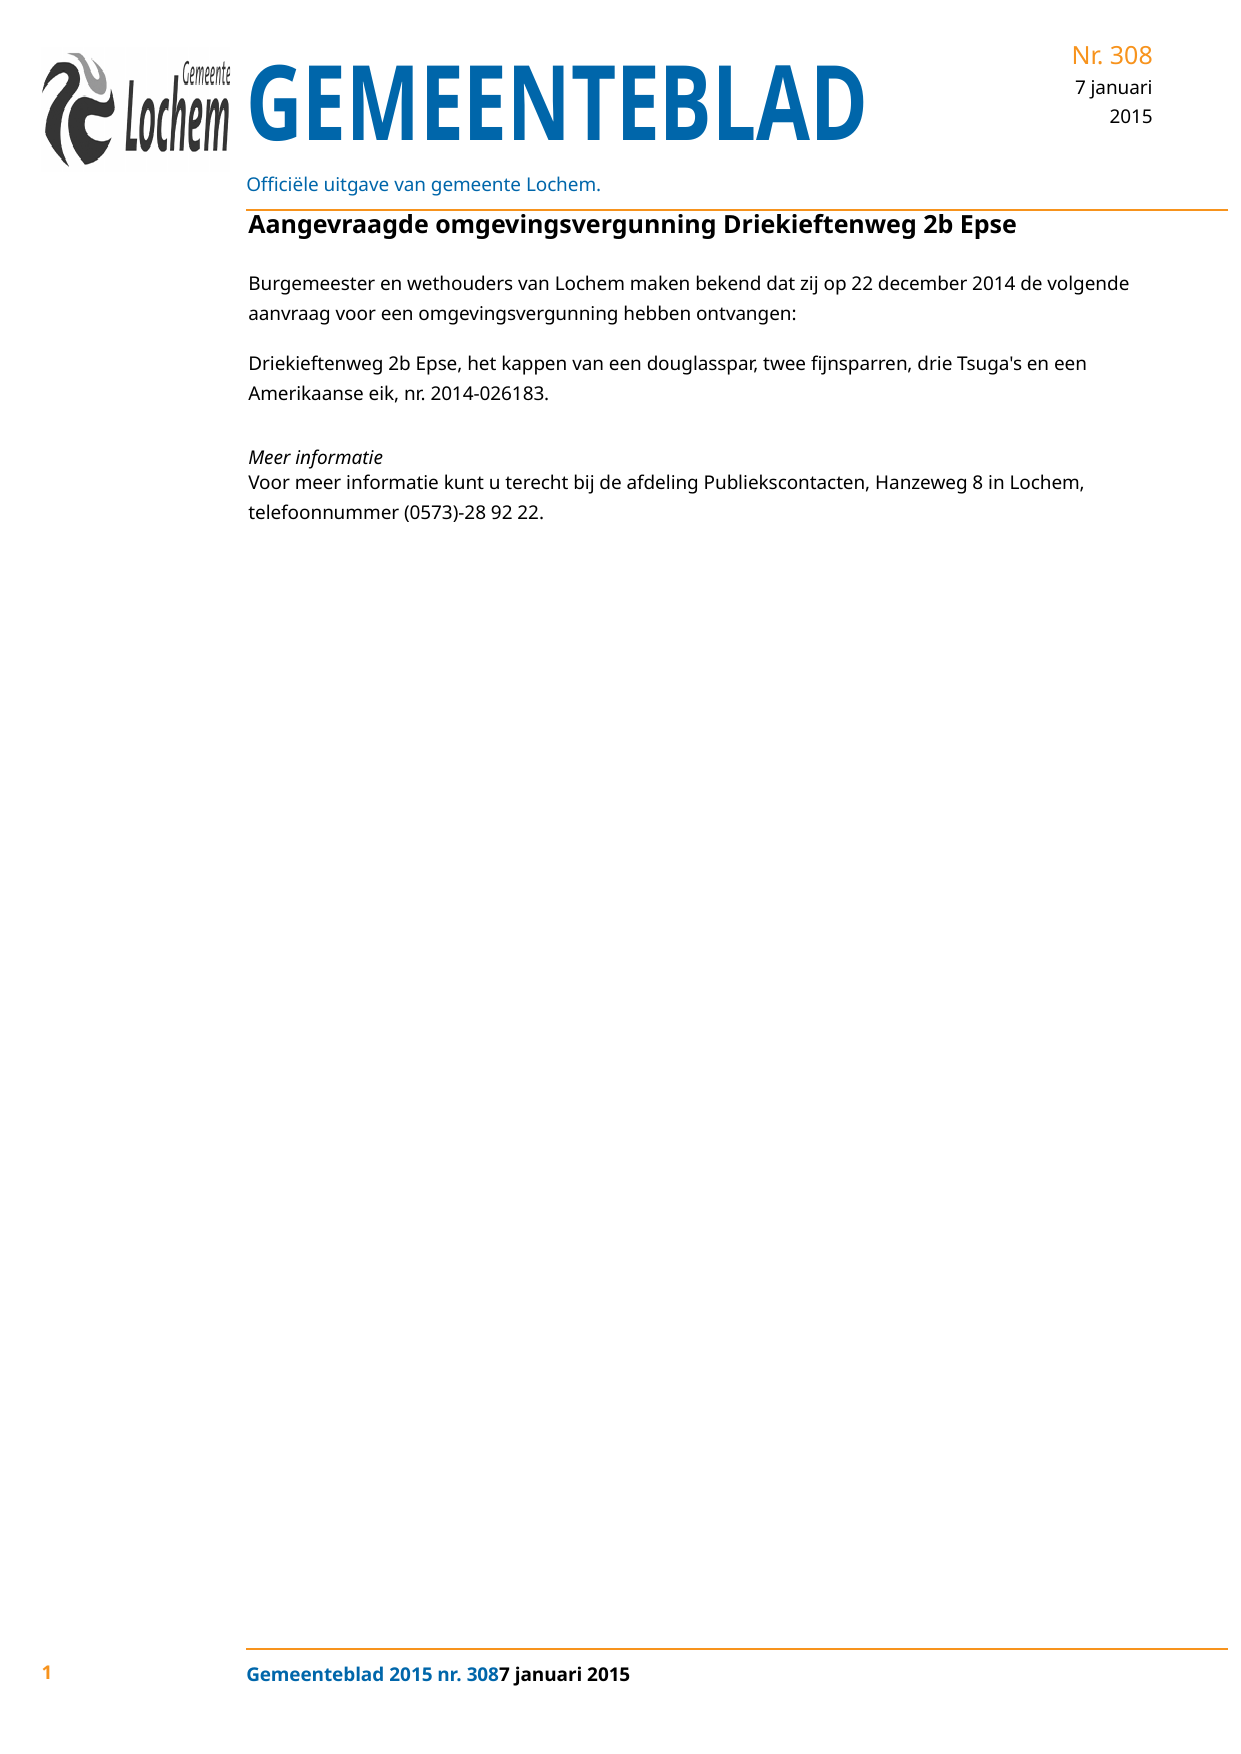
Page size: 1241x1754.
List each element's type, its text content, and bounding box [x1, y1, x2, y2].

text Driekieftenweg 2b Epse, het kappen van een douglasspar, twee fijnsparren, drie Tsuga's en een Amerikaanse eik, nr. 2014-026183. [248, 350, 1152, 406]
picture [41, 47, 231, 172]
text Meer informatie [248, 444, 1152, 469]
text Burgemeester en wethouders van Lochem maken bekend dat zij op 22 december 2014 de volgende aanvraag voor een omgevingsvergunning hebben ontvangen: [248, 270, 1152, 326]
text Voor meer informatie kunt u terecht bij de afdeling Publiekscontacten, Hanzeweg 8 in Lochem, telefoonnummer (0573)-28 92 22. [248, 469, 1152, 525]
text Aangevraagde omgevingsvergunning Driekieftenweg 2b Epse [248, 211, 1152, 241]
